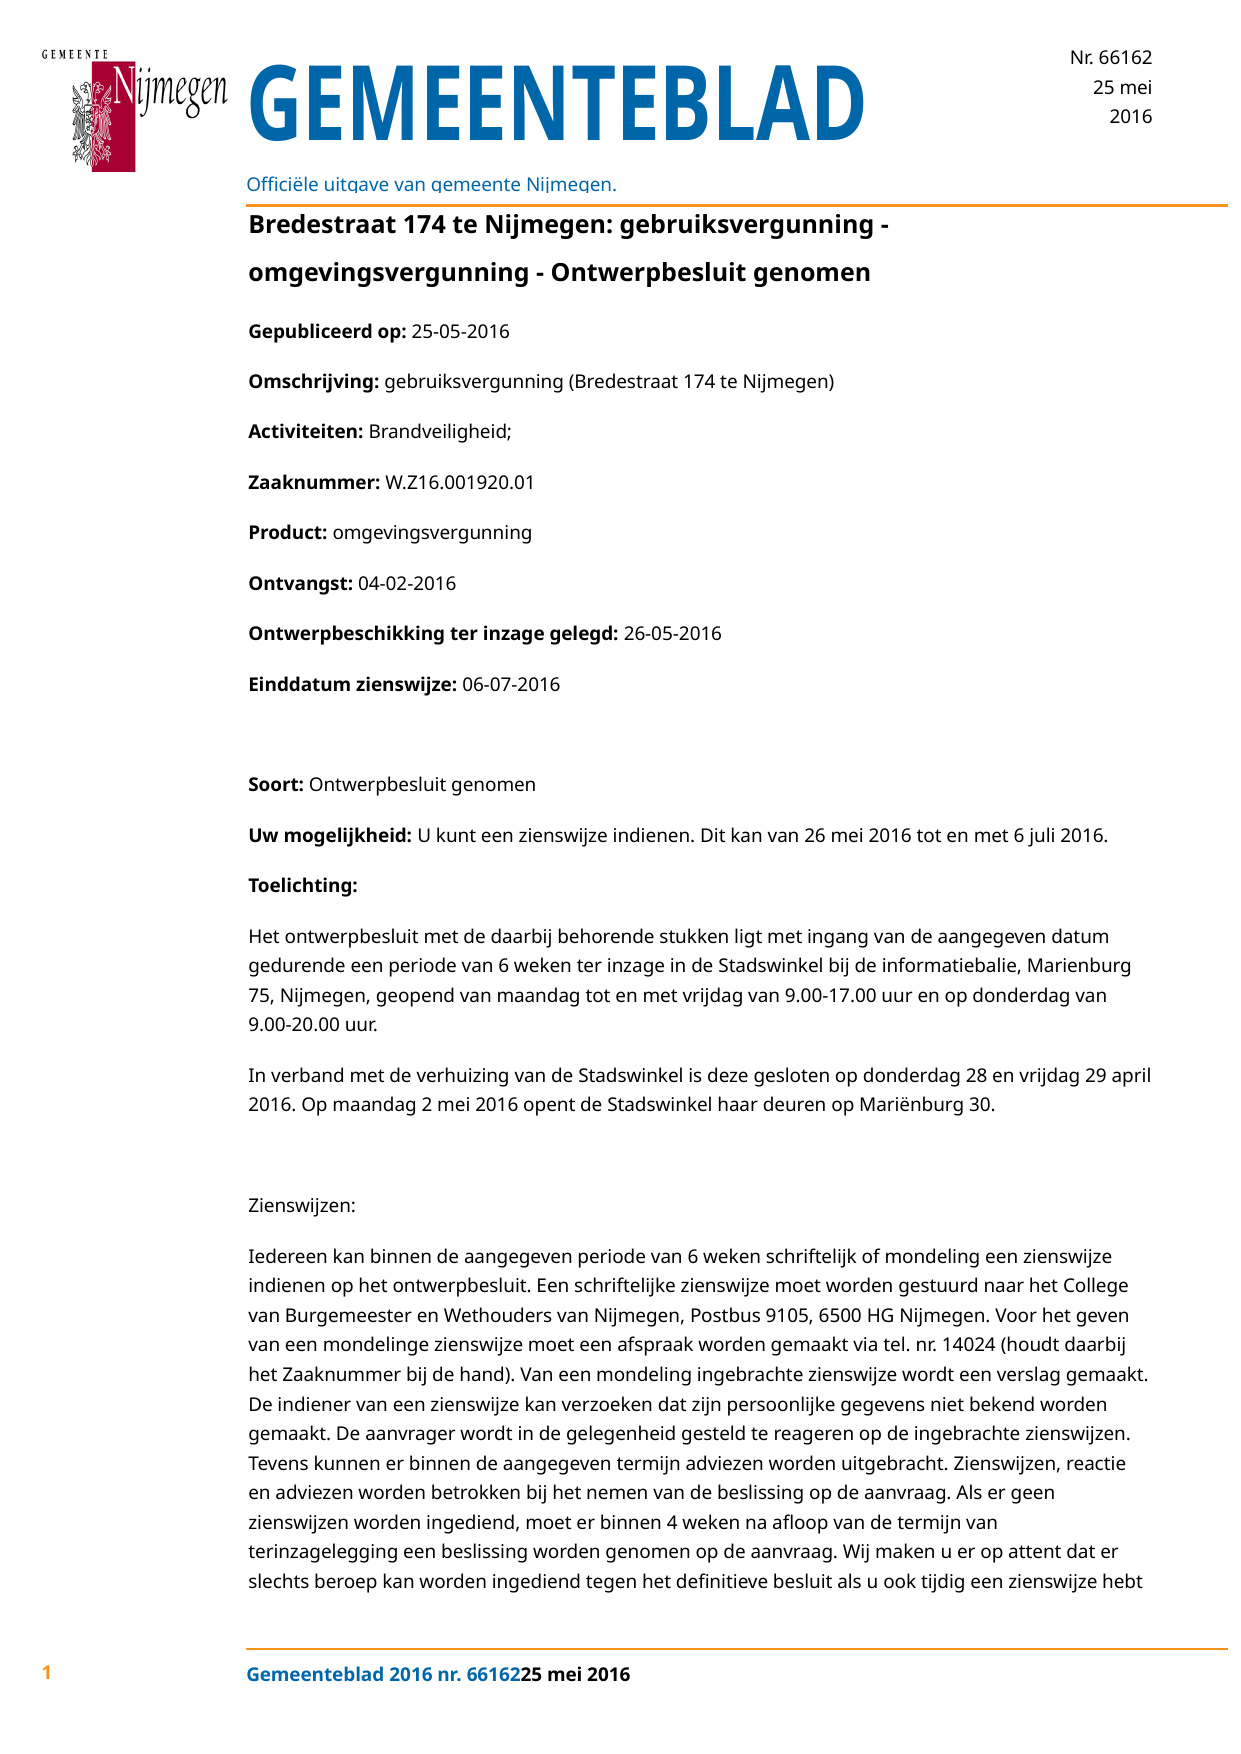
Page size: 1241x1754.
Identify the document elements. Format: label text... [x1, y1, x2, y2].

text Het ontwerpbesluit met de daarbij behorende stukken ligt met ingang van de aangegeven datum gedurende een periode van 6 weken ter inzage in de Stadswinkel bij de informatiebalie, Marienburg 75, Nijmegen, geopend van maandag tot en met vrijdag van 9.00-17.00 uur en op donderdag van 9.00-20.00 uur. [248, 923, 1152, 1037]
text Zienswijzen: [248, 1192, 1152, 1218]
text Gepubliceerd op: 25-05-2016 [248, 318, 1152, 344]
text Iedereen kan binnen de aangegeven periode van 6 weken schriftelijk of mondeling een zienswijze indienen op het ontwerpbesluit. Een schriftelijke zienswijze moet worden gestuurd naar het College van Burgemeester en Wethouders van Nijmegen, Postbus 9105, 6500 HG Nijmegen. Voor het geven van een mondelinge zienswijze moet een afspraak worden gemaakt via tel. nr. 14024 (houdt daarbij het Zaaknummer bij de hand). Van een mondeling ingebrachte zienswijze wordt een verslag gemaakt. De indiener van een zienswijze kan verzoeken dat zijn persoonlijke gegevens niet bekend worden gemaakt. De aanvrager wordt in de gelegenheid gesteld te reageren op de ingebrachte zienswijzen. Tevens kunnen er binnen de aangegeven termijn adviezen worden uitgebracht. Zienswijzen, reactie en adviezen worden betrokken bij het nemen van de beslissing op de aanvraag. Als er geen zienswijzen worden ingediend, moet er binnen 4 weken na afloop van de termijn van terinzagelegging een beslissing worden genomen op de aanvraag. Wij maken u er op attent dat er slechts beroep kan worden ingediend tegen het definitieve besluit als u ook tijdig een zienswijze hebt [248, 1243, 1152, 1594]
text Uw mogelijkheid: U kunt een zienswijze indienen. Dit kan van 26 mei 2016 tot en met 6 juli 2016. [248, 822, 1152, 848]
text Activiteiten: Brandveiligheid; [248, 419, 1152, 444]
text Soort: Ontwerpbesluit genomen [248, 772, 1152, 797]
text Ontwerpbeschikking ter inzage gelegd: 26-05-2016 [248, 620, 1152, 646]
text Zaaknummer: W.Z16.001920.01 [248, 469, 1152, 495]
text In verband met de verhuizing van de Stadswinkel is deze gesloten op donderdag 28 en vrijdag 29 april 2016. Op maandag 2 mei 2016 opent de Stadswinkel haar deuren op Mariënburg 30. [248, 1062, 1152, 1117]
text Einddatum zienswijze: 06-07-2016 [248, 671, 1152, 697]
text Product: omgevingsvergunning [248, 519, 1152, 545]
text Bredestraat 174 te Nijmegen: gebruiksvergunning - omgevingsvergunning - Ontwerpbesluit genomen [248, 207, 1152, 288]
text Toelichting: [248, 872, 1152, 898]
text Omschrijving: gebruiksvergunning (Bredestraat 174 te Nijmegen) [248, 368, 1152, 394]
picture [41, 47, 231, 172]
text Ontvangst: 04-02-2016 [248, 570, 1152, 596]
